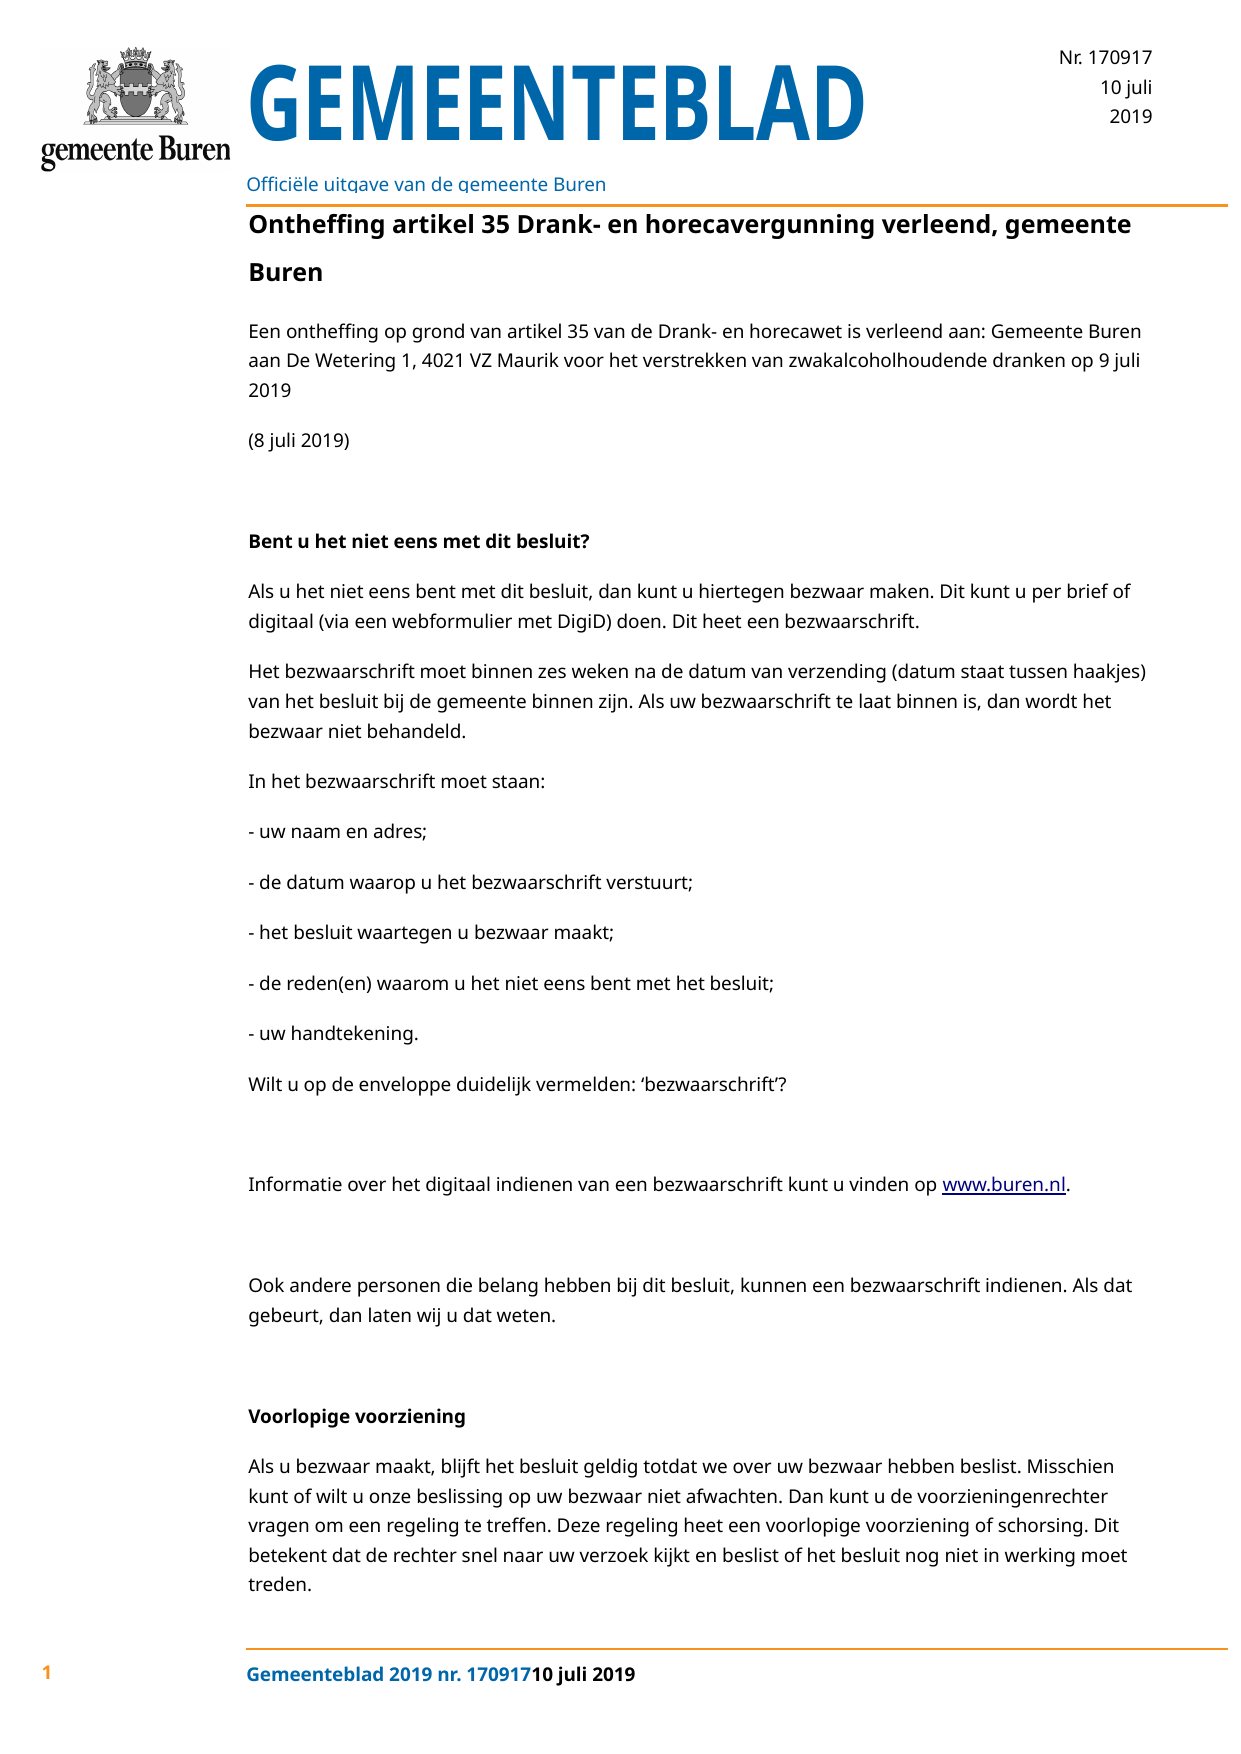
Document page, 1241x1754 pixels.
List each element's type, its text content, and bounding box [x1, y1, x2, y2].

text - uw handtekening. [248, 1020, 1152, 1046]
text - de reden(en) waarom u het niet eens bent met het besluit; [248, 970, 1152, 996]
text - de datum waarop u het bezwaarschrift verstuurt; [248, 869, 1152, 895]
text Als u het niet eens bent met dit besluit, dan kunt u hiertegen bezwaar maken. Dit kunt u per brief of digitaal (via een webformulier met DigiD) doen. Dit heet een bezwaarschrift. [248, 579, 1152, 634]
text - uw naam en adres; [248, 819, 1152, 844]
text Informatie over het digitaal indienen van een bezwaarschrift kunt u vinden op www.buren.nl. [248, 1172, 1152, 1197]
text Als u bezwaar maakt, blijft het besluit geldig totdat we over uw bezwaar hebben beslist. Misschien kunt of wilt u onze beslissing op uw bezwaar niet afwachten. Dan kunt u de voorzieningenrechter vragen om een regeling te treffen. Deze regeling heet een voorlopige voorziening of schorsing. Dit betekent dat de rechter snel naar uw verzoek kijkt en beslist of het besluit nog niet in werking moet treden. [248, 1453, 1152, 1597]
text Het bezwaarschrift moet binnen zes weken na de datum van verzending (datum staat tussen haakjes) van het besluit bij de gemeente binnen zijn. Als uw bezwaarschrift te laat binnen is, dan wordt het bezwaar niet behandeld. [248, 659, 1152, 744]
text Voorlopige voorziening [248, 1403, 1152, 1429]
text Wilt u op de enveloppe duidelijk vermelden: ‘bezwaarschrift’? [248, 1071, 1152, 1097]
text Bent u het niet eens met dit besluit? [248, 528, 1152, 554]
picture [41, 47, 231, 172]
text (8 juli 2019) [248, 427, 1152, 453]
text Een ontheffing op grond van artikel 35 van de Drank- en horecawet is verleend aan: Gemeente Buren aan De Wetering 1, 4021 VZ Maurik voor het verstrekken van zwakalcoholhoudende dranken op 9 juli 2019 [248, 318, 1152, 403]
text Ook andere personen die belang hebben bij dit besluit, kunnen een bezwaarschrift indienen. Als dat gebeurt, dan laten wij u dat weten. [248, 1272, 1152, 1328]
text In het bezwaarschrift moet staan: [248, 768, 1152, 794]
text - het besluit waartegen u bezwaar maakt; [248, 919, 1152, 945]
text Ontheffing artikel 35 Drank- en horecavergunning verleend, gemeente Buren [248, 207, 1152, 288]
